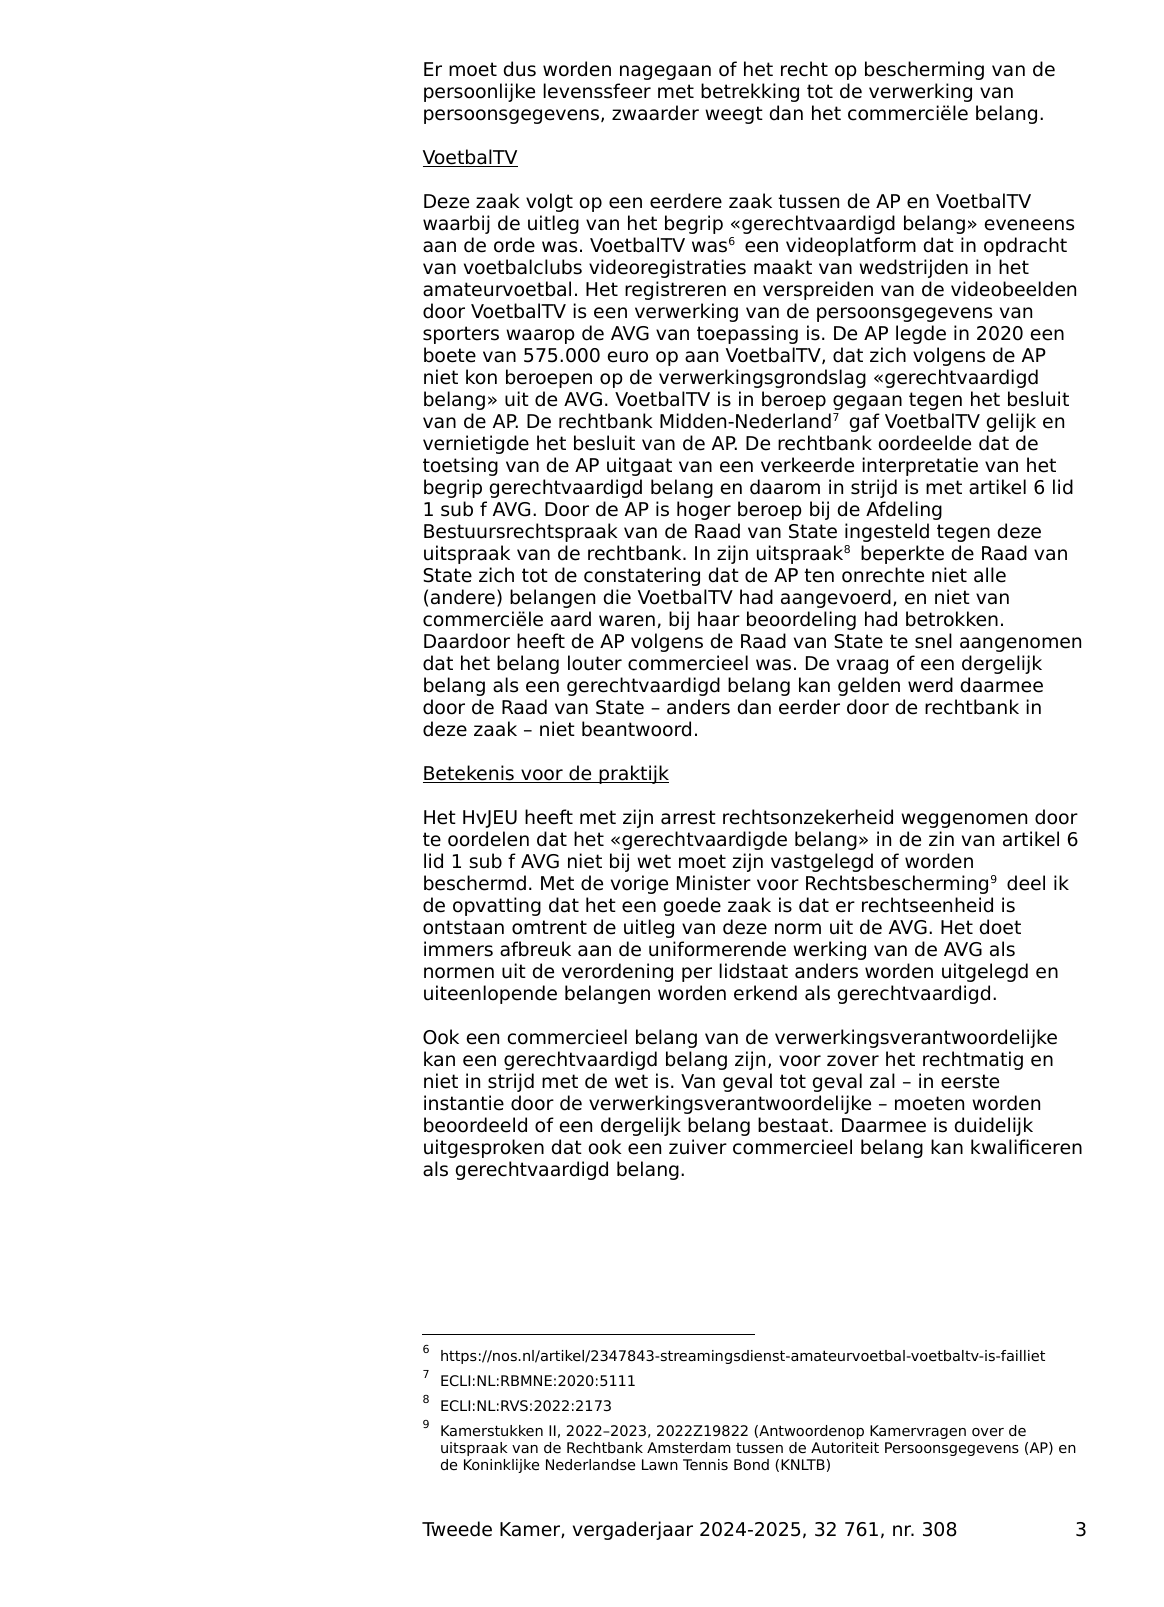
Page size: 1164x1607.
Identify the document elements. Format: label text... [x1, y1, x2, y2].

subtitle VoetbalTV [422, 147, 1087, 169]
text ECLI:NL:RVS:2022:2173 [422, 1393, 1087, 1416]
text ECLI:NL:RBMNE:2020:5111 [422, 1368, 1087, 1391]
subtitle Betekenis voor de praktijk [422, 763, 1087, 785]
text Het HvJEU heeft met zijn arrest rechtsonzekerheid weggenomen door te oordelen dat het «gerechtvaardigde belang» in de zin van artikel 6 lid 1 sub f AVG niet bij wet moet zijn vastgelegd of worden beschermd. Met de vorige Minister voor Rechtsbescherming deel ik de opvatting dat het een goede zaak is dat er rechtseenheid is ontstaan omtrent de uitleg van deze norm uit de AVG. Het doet immers afbreuk aan de uniformerende werking van de AVG als normen uit de verordening per lidstaat anders worden uitgelegd en uiteenlopende belangen worden erkend als gerechtvaardigd. [422, 807, 1087, 1005]
text https://nos.nl/artikel/2347843-streamingsdienst-amateurvoetbal-voetbaltv-is-failliet [422, 1343, 1087, 1366]
text Kamerstukken II, 2022–2023, 2022Z19822 (Antwoordenop Kamervragen over de uitspraak van de Rechtbank Amsterdam tussen de Autoriteit Persoonsgegevens (AP) en de Koninklijke Nederlandse Lawn Tennis Bond (KNLTB) [422, 1418, 1087, 1474]
text Er moet dus worden nagegaan of het recht op bescherming van de persoonlijke levenssfeer met betrekking tot de verwerking van persoonsgegevens, zwaarder weegt dan het commerciële belang. [422, 59, 1087, 125]
text Ook een commercieel belang van de verwerkingsverantwoordelijke kan een gerechtvaardigd belang zijn, voor zover het rechtmatig en niet in strijd met de wet is. Van geval tot geval zal – in eerste instantie door de verwerkingsverantwoordelijke – moeten worden beoordeeld of een dergelijk belang bestaat. Daarmee is duidelijk uitgesproken dat ook een zuiver commercieel belang kan kwalificeren als gerechtvaardigd belang. [422, 1027, 1087, 1181]
text Deze zaak volgt op een eerdere zaak tussen de AP en VoetbalTV waarbij de uitleg van het begrip «gerechtvaardigd belang» eveneens aan de orde was. VoetbalTV was een videoplatform dat in opdracht van voetbalclubs videoregistraties maakt van wedstrijden in het amateurvoetbal. Het registreren en verspreiden van de videobeelden door VoetbalTV is een verwerking van de persoonsgegevens van sporters waarop de AVG van toepassing is. De AP legde in 2020 een boete van 575.000 euro op aan VoetbalTV, dat zich volgens de AP niet kon beroepen op de verwerkingsgrondslag «gerechtvaardigd belang» uit de AVG. VoetbalTV is in beroep gegaan tegen het besluit van de AP. De rechtbank Midden-Nederland gaf VoetbalTV gelijk en vernietigde het besluit van de AP. De rechtbank oordeelde dat de toetsing van de AP uitgaat van een verkeerde interpretatie van het begrip gerechtvaardigd belang en daarom in strijd is met artikel 6 lid 1 sub f AVG. Door de AP is hoger beroep bij de Afdeling Bestuursrechtspraak van de Raad van State ingesteld tegen deze uitspraak van de rechtbank. In zijn uitspraak beperkte de Raad van State zich tot de constatering dat de AP ten onrechte niet alle (andere) belangen die VoetbalTV had aangevoerd, en niet van commerciële aard waren, bij haar beoordeling had betrokken. Daardoor heeft de AP volgens de Raad van State te snel aangenomen dat het belang louter commercieel was. De vraag of een dergelijk belang als een gerechtvaardigd belang kan gelden werd daarmee door de Raad van State – anders dan eerder door de rechtbank in deze zaak – niet beantwoord. [422, 191, 1087, 741]
